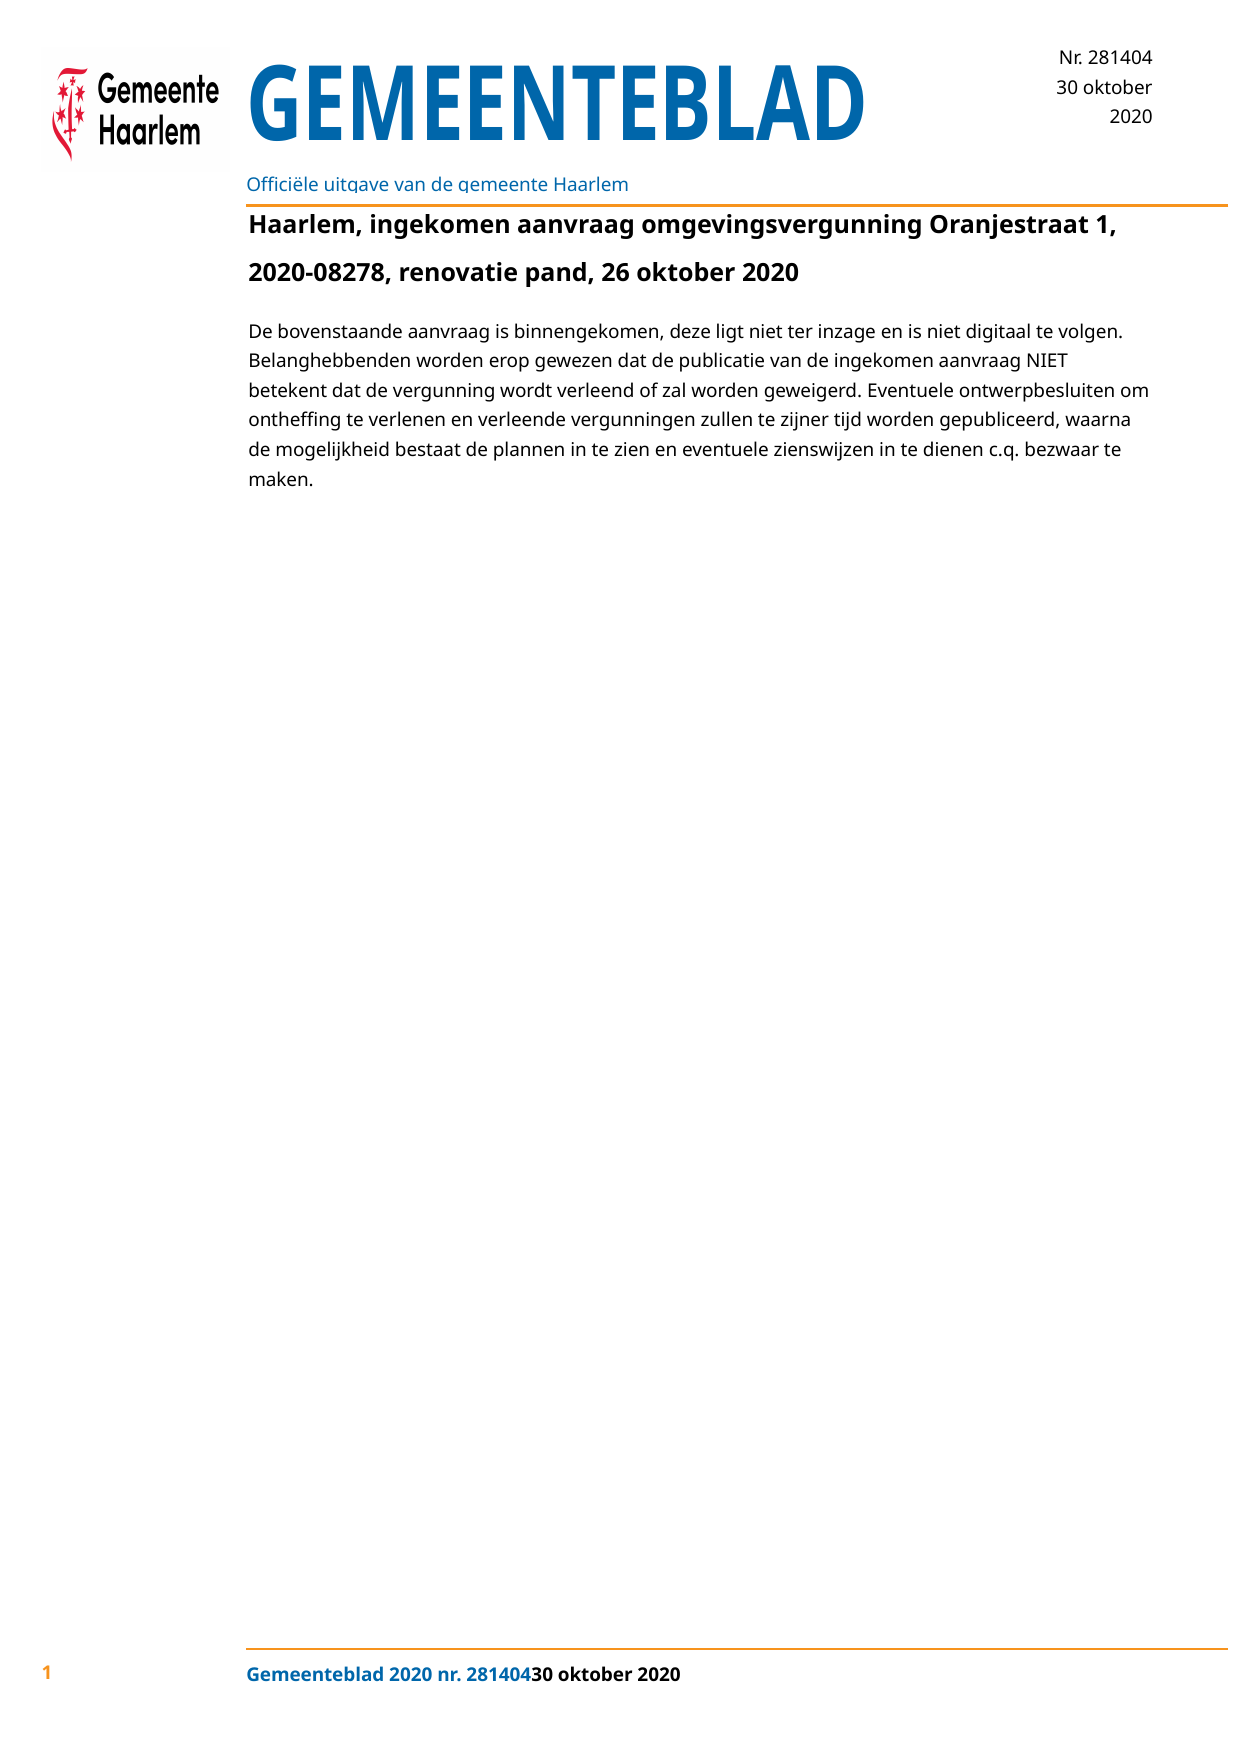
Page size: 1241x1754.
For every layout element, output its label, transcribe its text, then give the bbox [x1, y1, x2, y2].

text De bovenstaande aanvraag is binnengekomen, deze ligt niet ter inzage en is niet digitaal te volgen. Belanghebbenden worden erop gewezen dat de publicatie van de ingekomen aanvraag NIET betekent dat de vergunning wordt verleend of zal worden geweigerd. Eventuele ontwerpbesluiten om ontheffing te verlenen en verleende vergunningen zullen te zijner tijd worden gepubliceerd, waarna de mogelijkheid bestaat de plannen in te zien en eventuele zienswijzen in te dienen c.q. bezwaar te maken. [248, 318, 1152, 492]
text Haarlem, ingekomen aanvraag omgevingsvergunning Oranjestraat 1, 2020-08278, renovatie pand, 26 oktober 2020 [248, 207, 1152, 288]
picture [41, 47, 231, 172]
